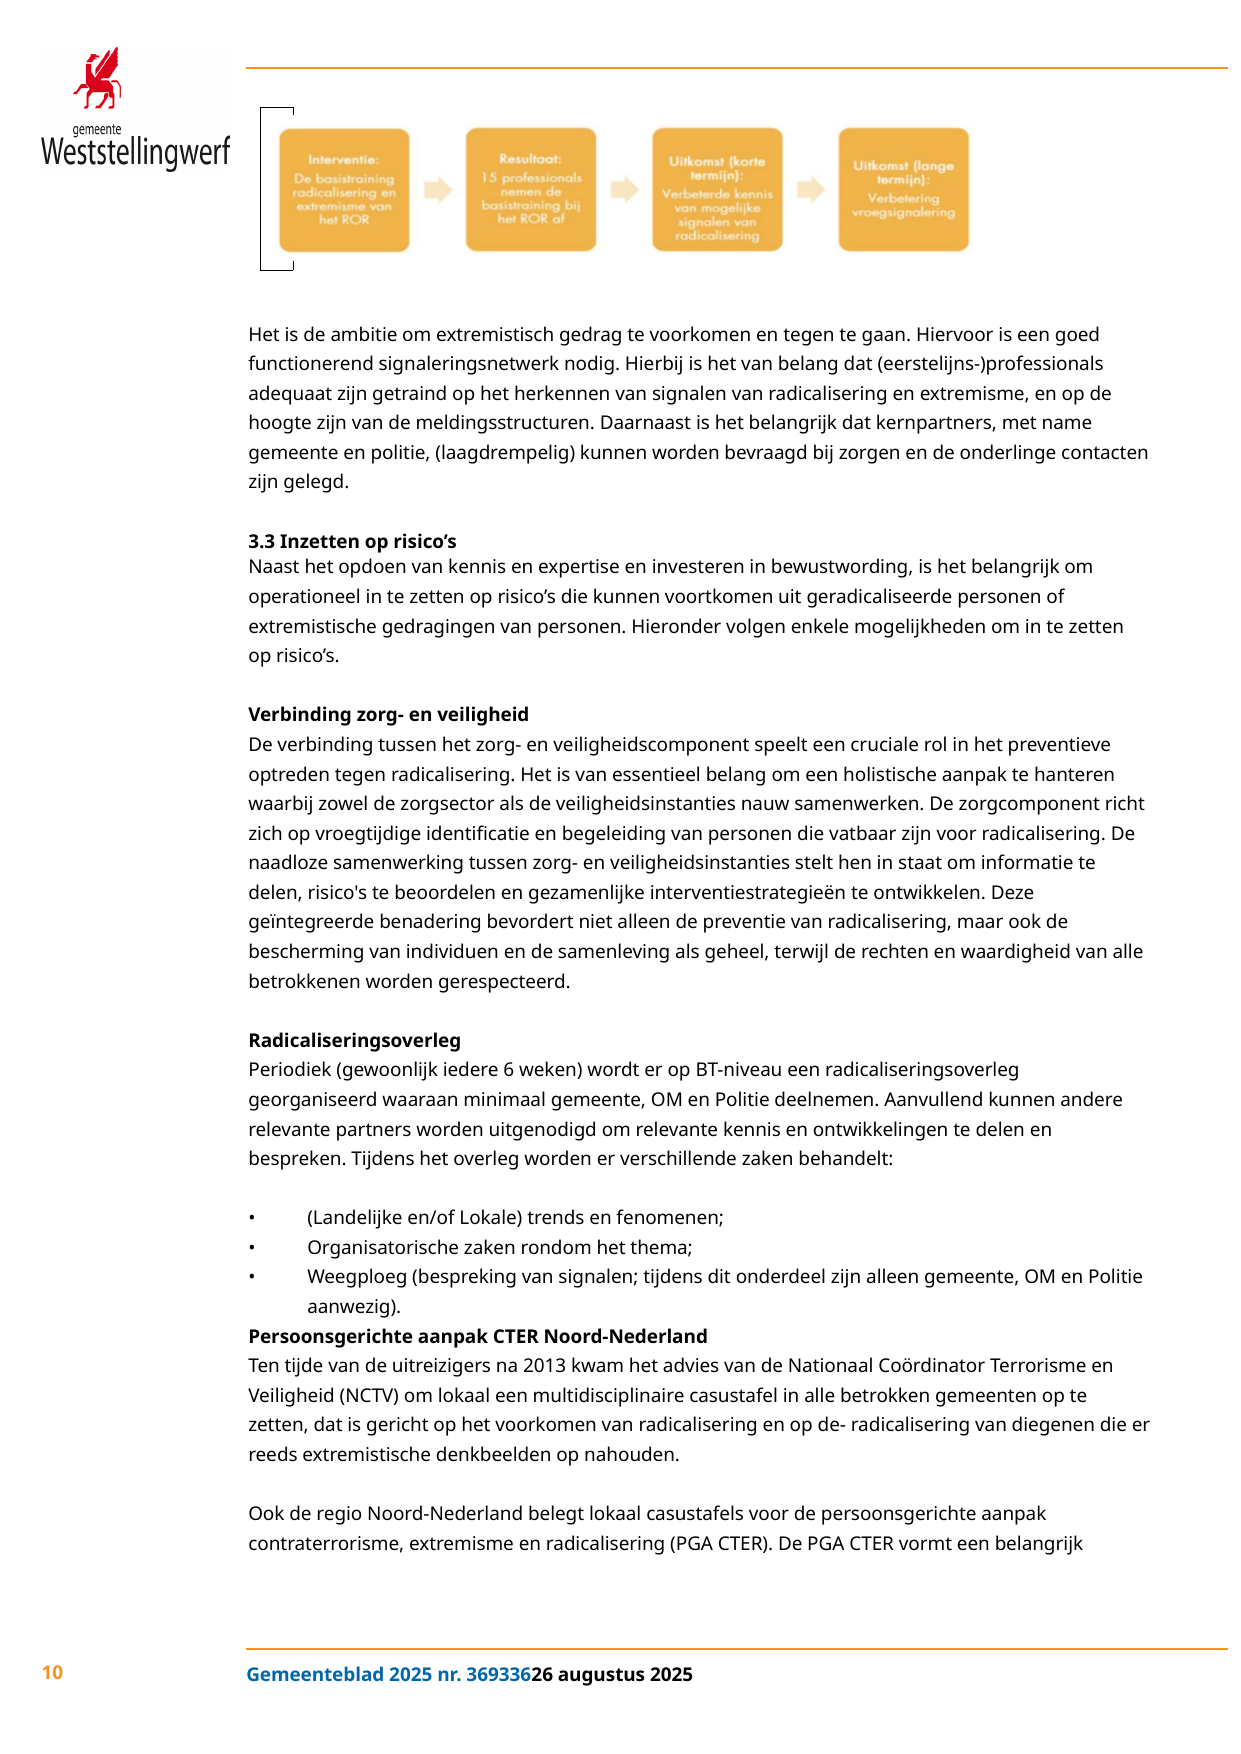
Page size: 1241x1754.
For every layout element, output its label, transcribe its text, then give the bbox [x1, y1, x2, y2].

picture [268, 115, 978, 261]
text Periodiek (gewoonlijk iedere 6 weken) wordt er op BT-niveau een radicaliseringsoverleg georganiseerd waaraan minimaal gemeente, OM en Politie deelnemen. Aanvullend kunnen andere relevante partners worden uitgenodigd om relevante kennis en ontwikkelingen te delen en bespreken. Tijdens het overleg worden er verschillende zaken behandelt: [248, 1057, 1152, 1171]
text Naast het opdoen van kennis en expertise en investeren in bewustwording, is het belangrijk om operationeel in te zetten op risico’s die kunnen voortkomen uit geradicaliseerde personen of extremistische gedragingen van personen. Hieronder volgen enkele mogelijkheden om in te zetten op risico’s. [248, 554, 1152, 668]
text 3.3 Inzetten op risico’s [248, 528, 1152, 554]
text Persoonsgerichte aanpak CTER Noord-Nederland [248, 1323, 1152, 1348]
text De verbinding tussen het zorg- en veiligheidscomponent speelt een cruciale rol in het preventieve optreden tegen radicalisering. Het is van essentieel belang om een holistische aanpak te hanteren waarbij zowel de zorgsector als de veiligheidsinstanties nauw samenwerken. De zorgcomponent richt zich op vroegtijdige identificatie en begeleiding van personen die vatbaar zijn voor radicalisering. De naadloze samenwerking tussen zorg- en veiligheidsinstanties stelt hen in staat om informatie te delen, risico's te beoordelen en gezamenlijke interventiestrategieën te ontwikkelen. Deze geïntegreerde benadering bevordert niet alleen de preventie van radicalisering, maar ook de bescherming van individuen en de samenleving als geheel, terwijl de rechten en waardigheid van alle betrokkenen worden gerespecteerd. [248, 731, 1152, 993]
list Weegploeg (bespreking van signalen; tijdens dit onderdeel zijn alleen gemeente, OM en Politie aanwezig). [248, 1264, 1152, 1319]
text Ten tijde van de uitreizigers na 2013 kwam het advies van de Nationaal Coördinator Terrorisme en Veiligheid (NCTV) om lokaal een multidisciplinaire casustafel in alle betrokken gemeenten op te zetten, dat is gericht op het voorkomen van radicalisering en op de- radicalisering van diegenen die er reeds extremistische denkbeelden op nahouden. [248, 1352, 1152, 1467]
text Verbinding zorg- en veiligheid [248, 702, 1152, 727]
text Het is de ambitie om extremistisch gedrag te voorkomen en tegen te gaan. Hiervoor is een goed functionerend signaleringsnetwerk nodig. Hierbij is het van belang dat (eerstelijns-)professionals adequaat zijn getraind op het herkennen van signalen van radicalisering en extremisme, en op de hoogte zijn van de meldingsstructuren. Daarnaast is het belangrijk dat kernpartners, met name gemeente en politie, (laagdrempelig) kunnen worden bevraagd bij zorgen en de onderlinge contacten zijn gelegd. [248, 321, 1152, 494]
text Radicaliseringsoverleg [248, 1027, 1152, 1053]
text Ook de regio Noord-Nederland belegt lokaal casustafels voor de persoonsgerichte aanpak contraterrorisme, extremisme en radicalisering (PGA CTER). De PGA CTER vormt een belangrijk [248, 1500, 1152, 1556]
list Organisatorische zaken rondom het thema; [248, 1234, 1152, 1260]
picture [41, 47, 231, 172]
list (Landelijke en/of Lokale) trends en fenomenen; [248, 1204, 1152, 1230]
